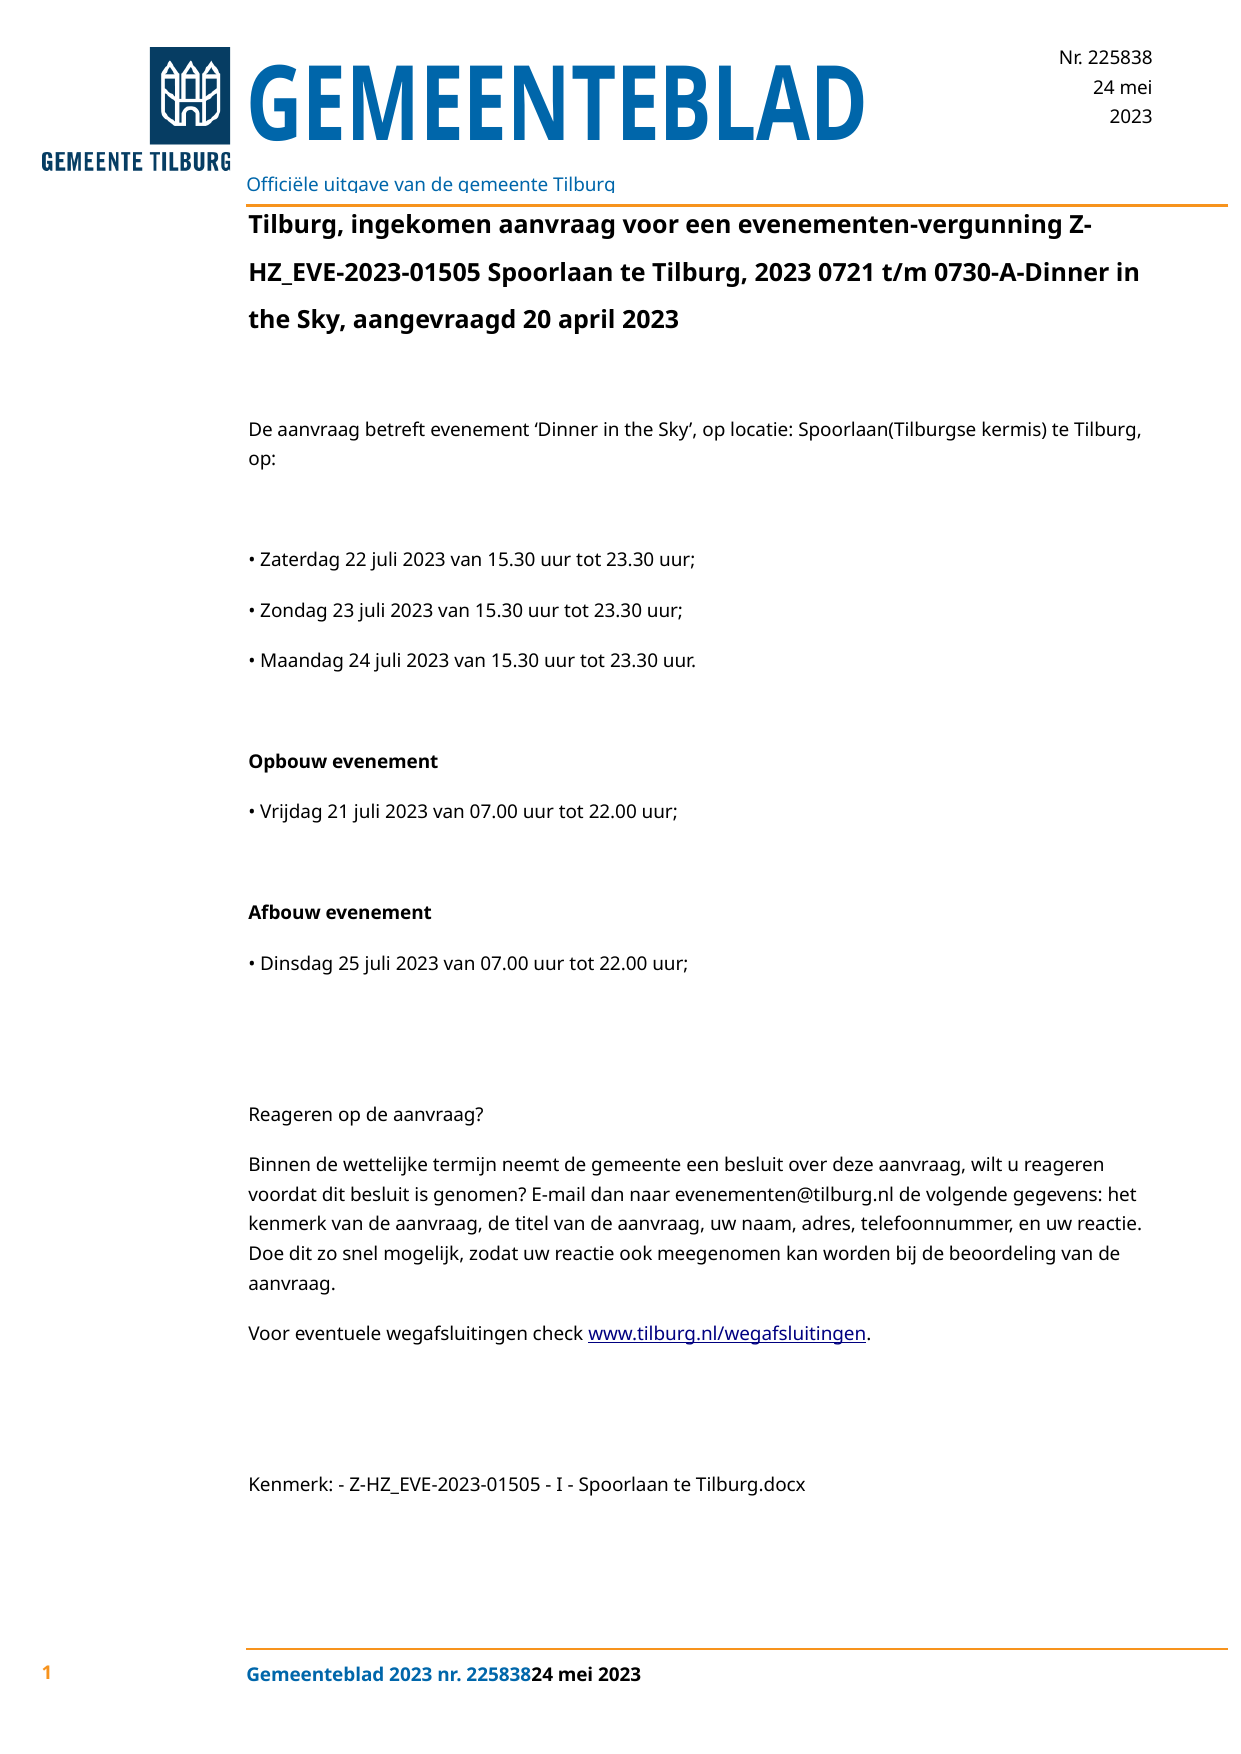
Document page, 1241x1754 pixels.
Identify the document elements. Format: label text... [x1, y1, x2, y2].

text • Vrijdag 21 juli 2023 van 07.00 uur tot 22.00 uur; [248, 798, 1152, 824]
text • Zaterdag 22 juli 2023 van 15.30 uur tot 23.30 uur; [248, 546, 1152, 572]
text Binnen de wettelijke termijn neemt de gemeente een besluit over deze aanvraag, wilt u reageren voordat dit besluit is genomen? E-mail dan naar evenementen@tilburg.nl de volgende gegevens: het kenmerk van de aanvraag, de titel van de aanvraag, uw naam, adres, telefoonnummer, en uw reactie. Doe dit zo snel mogelijk, zodat uw reactie ook meegenomen kan worden bij de beoordeling van de aanvraag. [248, 1151, 1152, 1295]
text Reageren op de aanvraag? [248, 1101, 1152, 1127]
text • Dinsdag 25 juli 2023 van 07.00 uur tot 22.00 uur; [248, 950, 1152, 975]
text Voor eventuele wegafsluitingen check www.tilburg.nl/wegafsluitingen. [248, 1320, 1152, 1346]
text Afbouw evenement [248, 899, 1152, 925]
text Kenmerk: - Z-HZ_EVE-2023-01505 - I - Spoorlaan te Tilburg.docx [248, 1471, 1152, 1497]
text Opbouw evenement [248, 748, 1152, 774]
picture [41, 47, 231, 172]
text • Zondag 23 juli 2023 van 15.30 uur tot 23.30 uur; [248, 597, 1152, 622]
text Tilburg, ingekomen aanvraag voor een evenementen-vergunning Z-HZ_EVE-2023-01505 Spoorlaan te Tilburg, 2023 0721 t/m 0730-A-Dinner in the Sky, aangevraagd 20 april 2023 [248, 207, 1152, 336]
text • Maandag 24 juli 2023 van 15.30 uur tot 23.30 uur. [248, 647, 1152, 673]
text De aanvraag betreft evenement ‘Dinner in the Sky’, op locatie: Spoorlaan(Tilburgse kermis) te Tilburg, op: [248, 416, 1152, 471]
